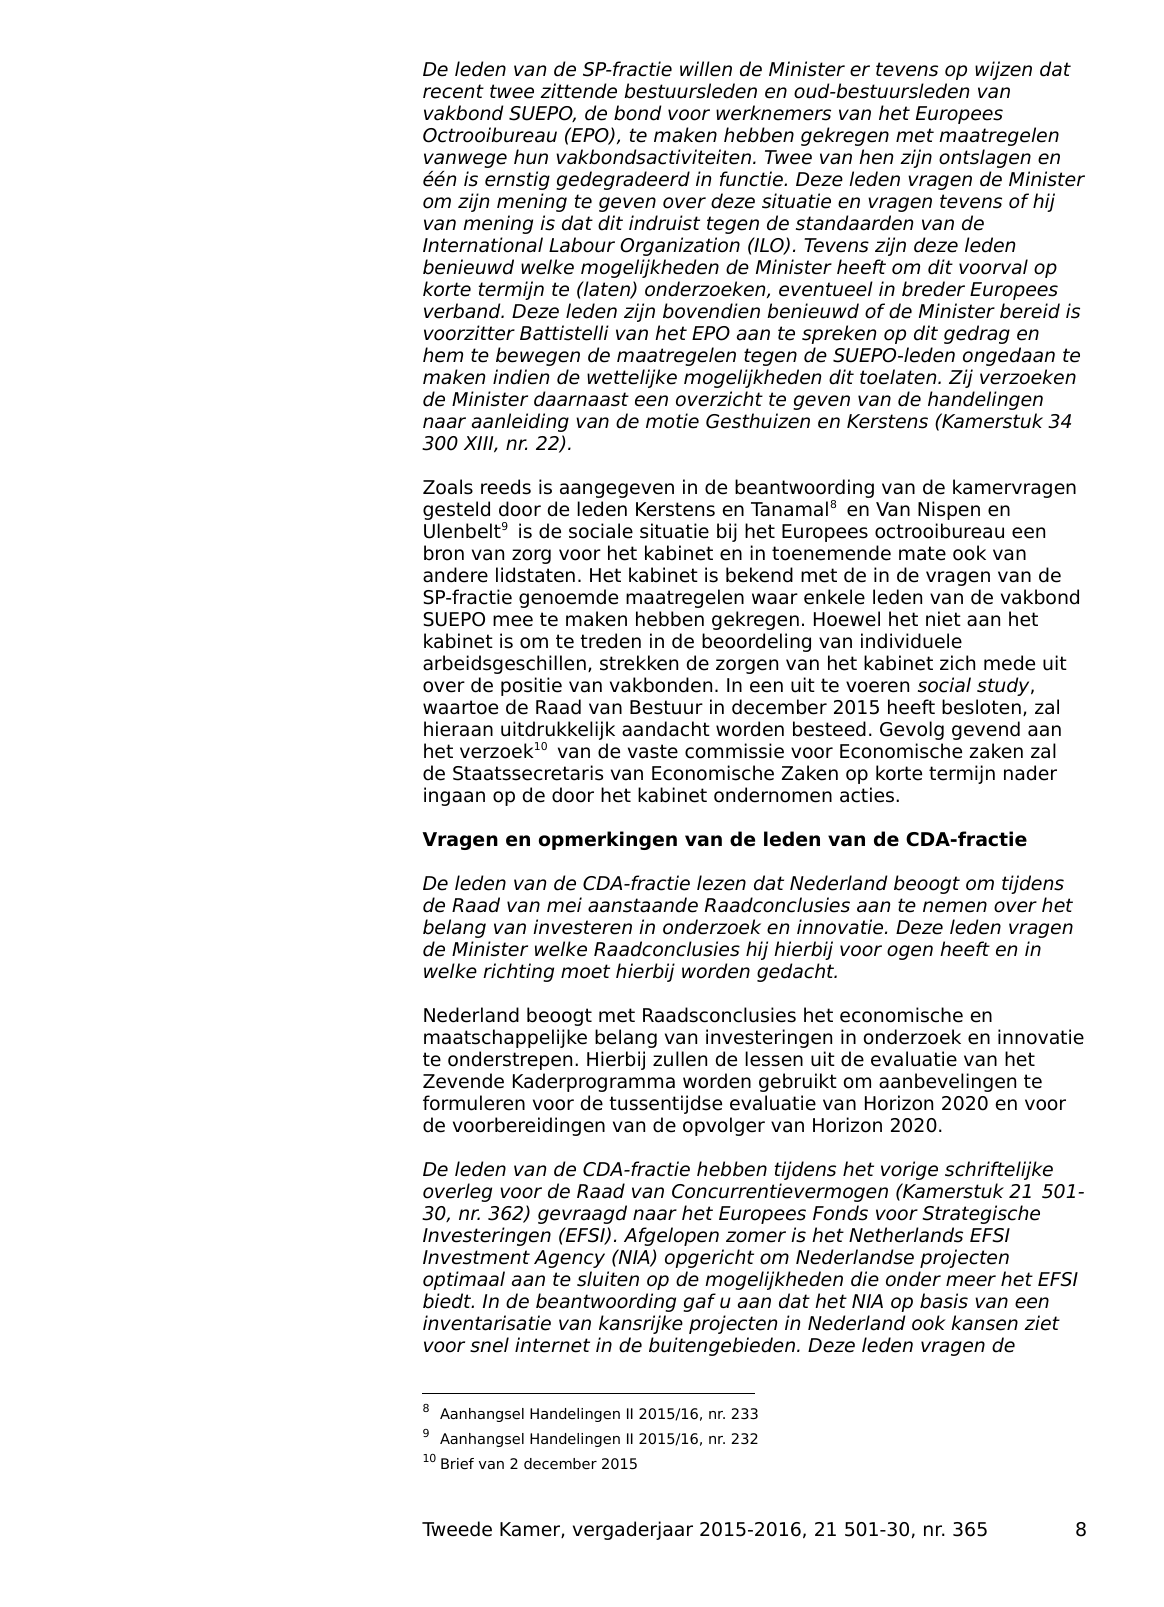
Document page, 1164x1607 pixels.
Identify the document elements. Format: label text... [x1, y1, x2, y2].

text De leden van de CDA-fractie lezen dat Nederland beoogt om tijdens de Raad van mei aanstaande Raadconclusies aan te nemen over het belang van investeren in onderzoek en innovatie. Deze leden vragen de Minister welke Raadconclusies hij hierbij voor ogen heeft en in welke richting moet hierbij worden gedacht. [422, 873, 1087, 983]
text Zoals reeds is aangegeven in de beantwoording van de kamervragen gesteld door de leden Kerstens en Tanamal en Van Nispen en Ulenbelt is de sociale situatie bij het Europees octrooibureau een bron van zorg voor het kabinet en in toenemende mate ook van andere lidstaten. Het kabinet is bekend met de in de vragen van de SP-fractie genoemde maatregelen waar enkele leden van de vakbond SUEPO mee te maken hebben gekregen. Hoewel het niet aan het kabinet is om te treden in de beoordeling van individuele arbeidsgeschillen, strekken de zorgen van het kabinet zich mede uit over de positie van vakbonden. In een uit te voeren social study, waartoe de Raad van Bestuur in december 2015 heeft besloten, zal hieraan uitdrukkelijk aandacht worden besteed. Gevolg gevend aan het verzoek van de vaste commissie voor Economische zaken zal de Staatssecretaris van Economische Zaken op korte termijn nader ingaan op de door het kabinet ondernomen acties. [422, 477, 1087, 807]
text Brief van 2 december 2015 [422, 1452, 1087, 1474]
subtitle Vragen en opmerkingen van de leden van de CDA-fractie [422, 829, 1087, 851]
text Nederland beoogt met Raadsconclusies het economische en maatschappelijke belang van investeringen in onderzoek en innovatie te onderstrepen. Hierbij zullen de lessen uit de evaluatie van het Zevende Kaderprogramma worden gebruikt om aanbevelingen te formuleren voor de tussentijdse evaluatie van Horizon 2020 en voor de voorbereidingen van de opvolger van Horizon 2020. [422, 1005, 1087, 1137]
text De leden van de CDA-fractie hebben tijdens het vorige schriftelijke overleg voor de Raad van Concurrentievermogen (Kamerstuk 21 501-30, nr. 362) gevraagd naar het Europees Fonds voor Strategische Investeringen (EFSI). Afgelopen zomer is het Netherlands EFSI Investment Agency (NIA) opgericht om Nederlandse projecten optimaal aan te sluiten op de mogelijkheden die onder meer het EFSI biedt. In de beantwoording gaf u aan dat het NIA op basis van een inventarisatie van kansrijke projecten in Nederland ook kansen ziet voor snel internet in de buitengebieden. Deze leden vragen de [422, 1159, 1087, 1357]
text Aanhangsel Handelingen II 2015/16, nr. 233 [422, 1402, 1087, 1424]
text De leden van de SP-fractie willen de Minister er tevens op wijzen dat recent twee zittende bestuursleden en oud-bestuursleden van vakbond SUEPO, de bond voor werknemers van het Europees Octrooibureau (EPO), te maken hebben gekregen met maatregelen vanwege hun vakbondsactiviteiten. Twee van hen zijn ontslagen en één is ernstig gedegradeerd in functie. Deze leden vragen de Minister om zijn mening te geven over deze situatie en vragen tevens of hij van mening is dat dit indruist tegen de standaarden van de International Labour Organization (ILO). Tevens zijn deze leden benieuwd welke mogelijkheden de Minister heeft om dit voorval op korte termijn te (laten) onderzoeken, eventueel in breder Europees verband. Deze leden zijn bovendien benieuwd of de Minister bereid is voorzitter Battistelli van het EPO aan te spreken op dit gedrag en hem te bewegen de maatregelen tegen de SUEPO-leden ongedaan te maken indien de wettelijke mogelijkheden dit toelaten. Zij verzoeken de Minister daarnaast een overzicht te geven van de handelingen naar aanleiding van de motie Gesthuizen en Kerstens (Kamerstuk 34 300 XIII, nr. 22). [422, 59, 1087, 455]
text Aanhangsel Handelingen II 2015/16, nr. 232 [422, 1427, 1087, 1449]
